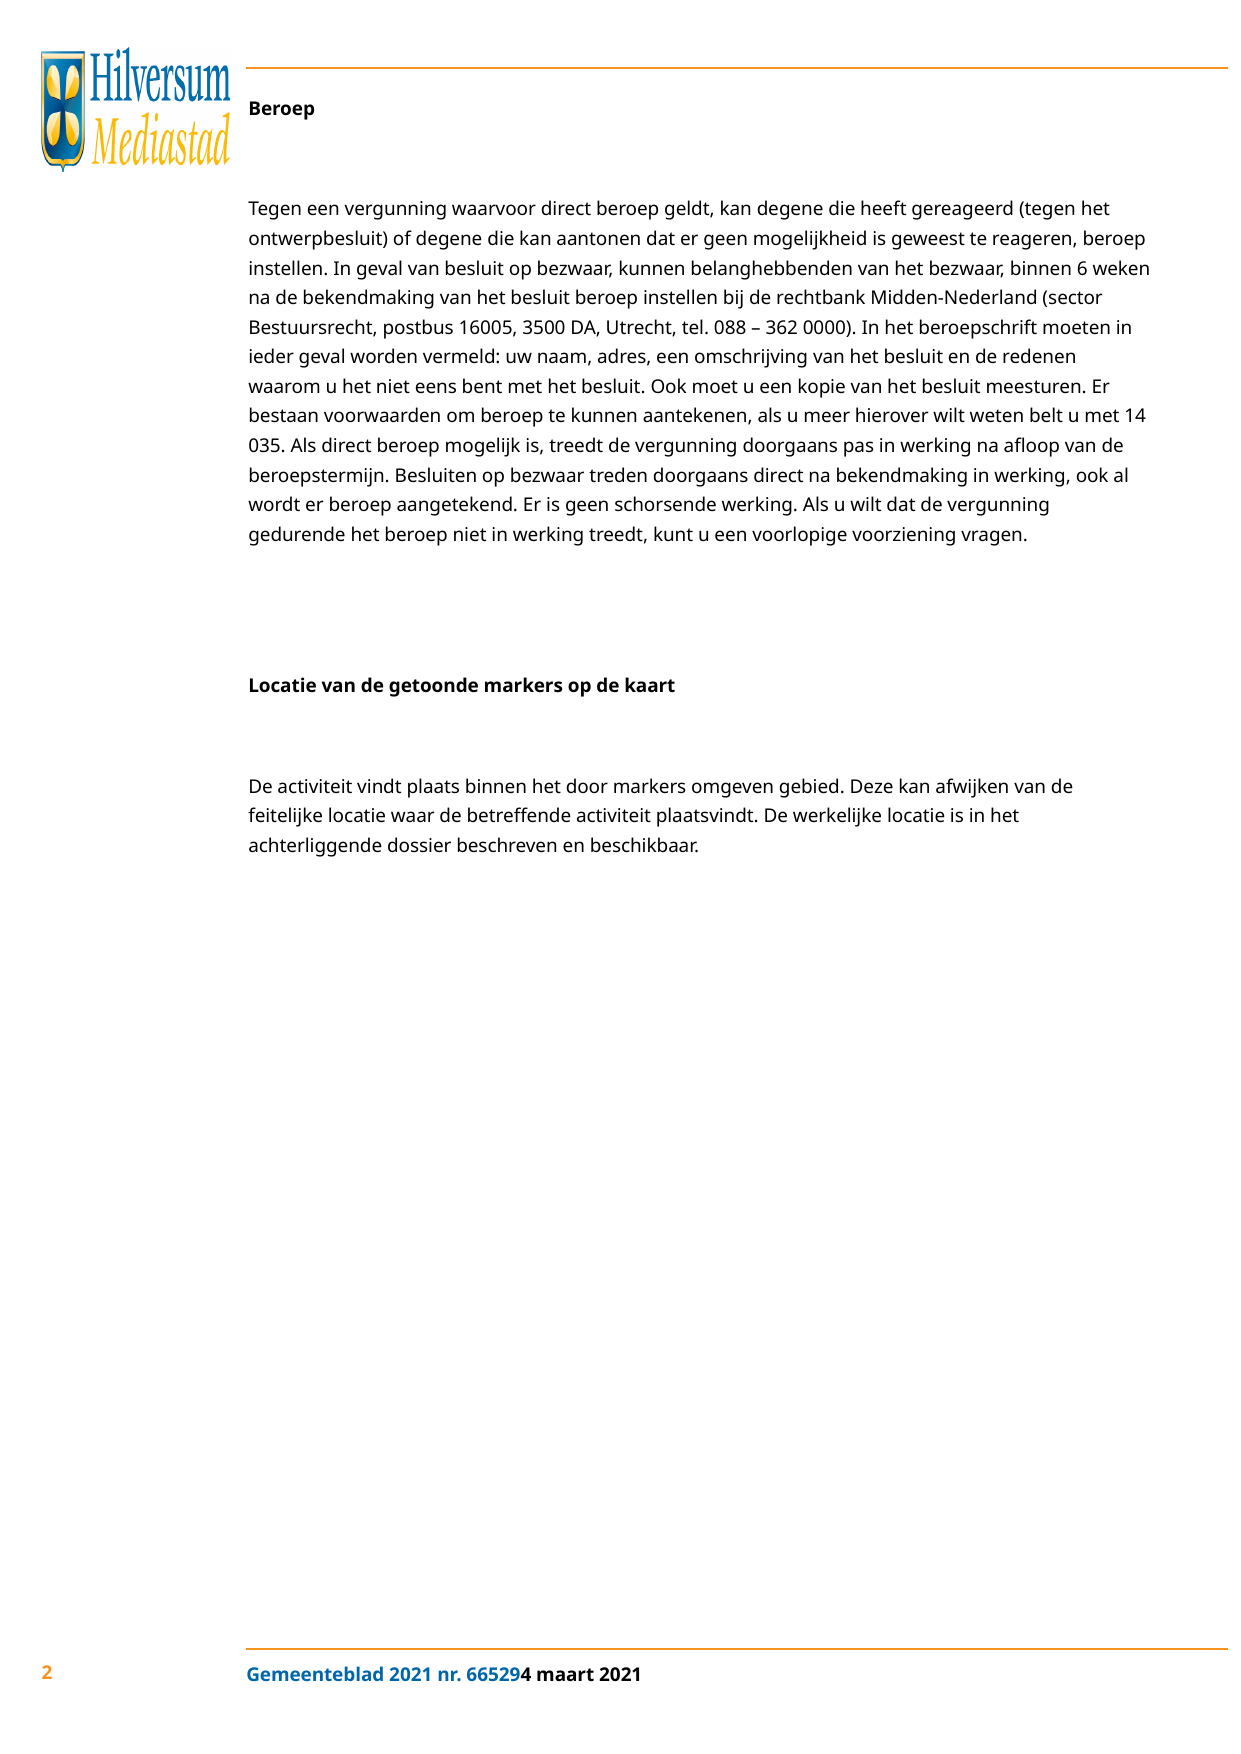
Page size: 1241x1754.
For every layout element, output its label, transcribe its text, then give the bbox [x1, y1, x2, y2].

text Beroep [248, 95, 1152, 121]
text Tegen een vergunning waarvoor direct beroep geldt, kan degene die heeft gereageerd (tegen het ontwerpbesluit) of degene die kan aantonen dat er geen mogelijkheid is geweest te reageren, beroep instellen. In geval van besluit op bezwaar, kunnen belanghebbenden van het bezwaar, binnen 6 weken na de bekendmaking van het besluit beroep instellen bij de rechtbank Midden-Nederland (sector Bestuursrecht, postbus 16005, 3500 DA, Utrecht, tel. 088 – 362 0000). In het beroepschrift moeten in ieder geval worden vermeld: uw naam, adres, een omschrijving van het besluit en de redenen waarom u het niet eens bent met het besluit. Ook moet u een kopie van het besluit meesturen. Er bestaan voorwaarden om beroep te kunnen aantekenen, als u meer hierover wilt weten belt u met 14 035. Als direct beroep mogelijk is, treedt de vergunning doorgaans pas in werking na afloop van de beroepstermijn. Besluiten op bezwaar treden doorgaans direct na bekendmaking in werking, ook al wordt er beroep aangetekend. Er is geen schorsende werking. Als u wilt dat de vergunning gedurende het beroep niet in werking treedt, kunt u een voorlopige voorziening vragen. [248, 196, 1152, 547]
text Locatie van de getoonde markers op de kaart [248, 672, 1152, 698]
picture [41, 47, 231, 172]
text De activiteit vindt plaats binnen het door markers omgeven gebied. Deze kan afwijken van de feitelijke locatie waar de betreffende activiteit plaatsvindt. De werkelijke locatie is in het achterliggende dossier beschreven en beschikbaar. [248, 773, 1152, 858]
